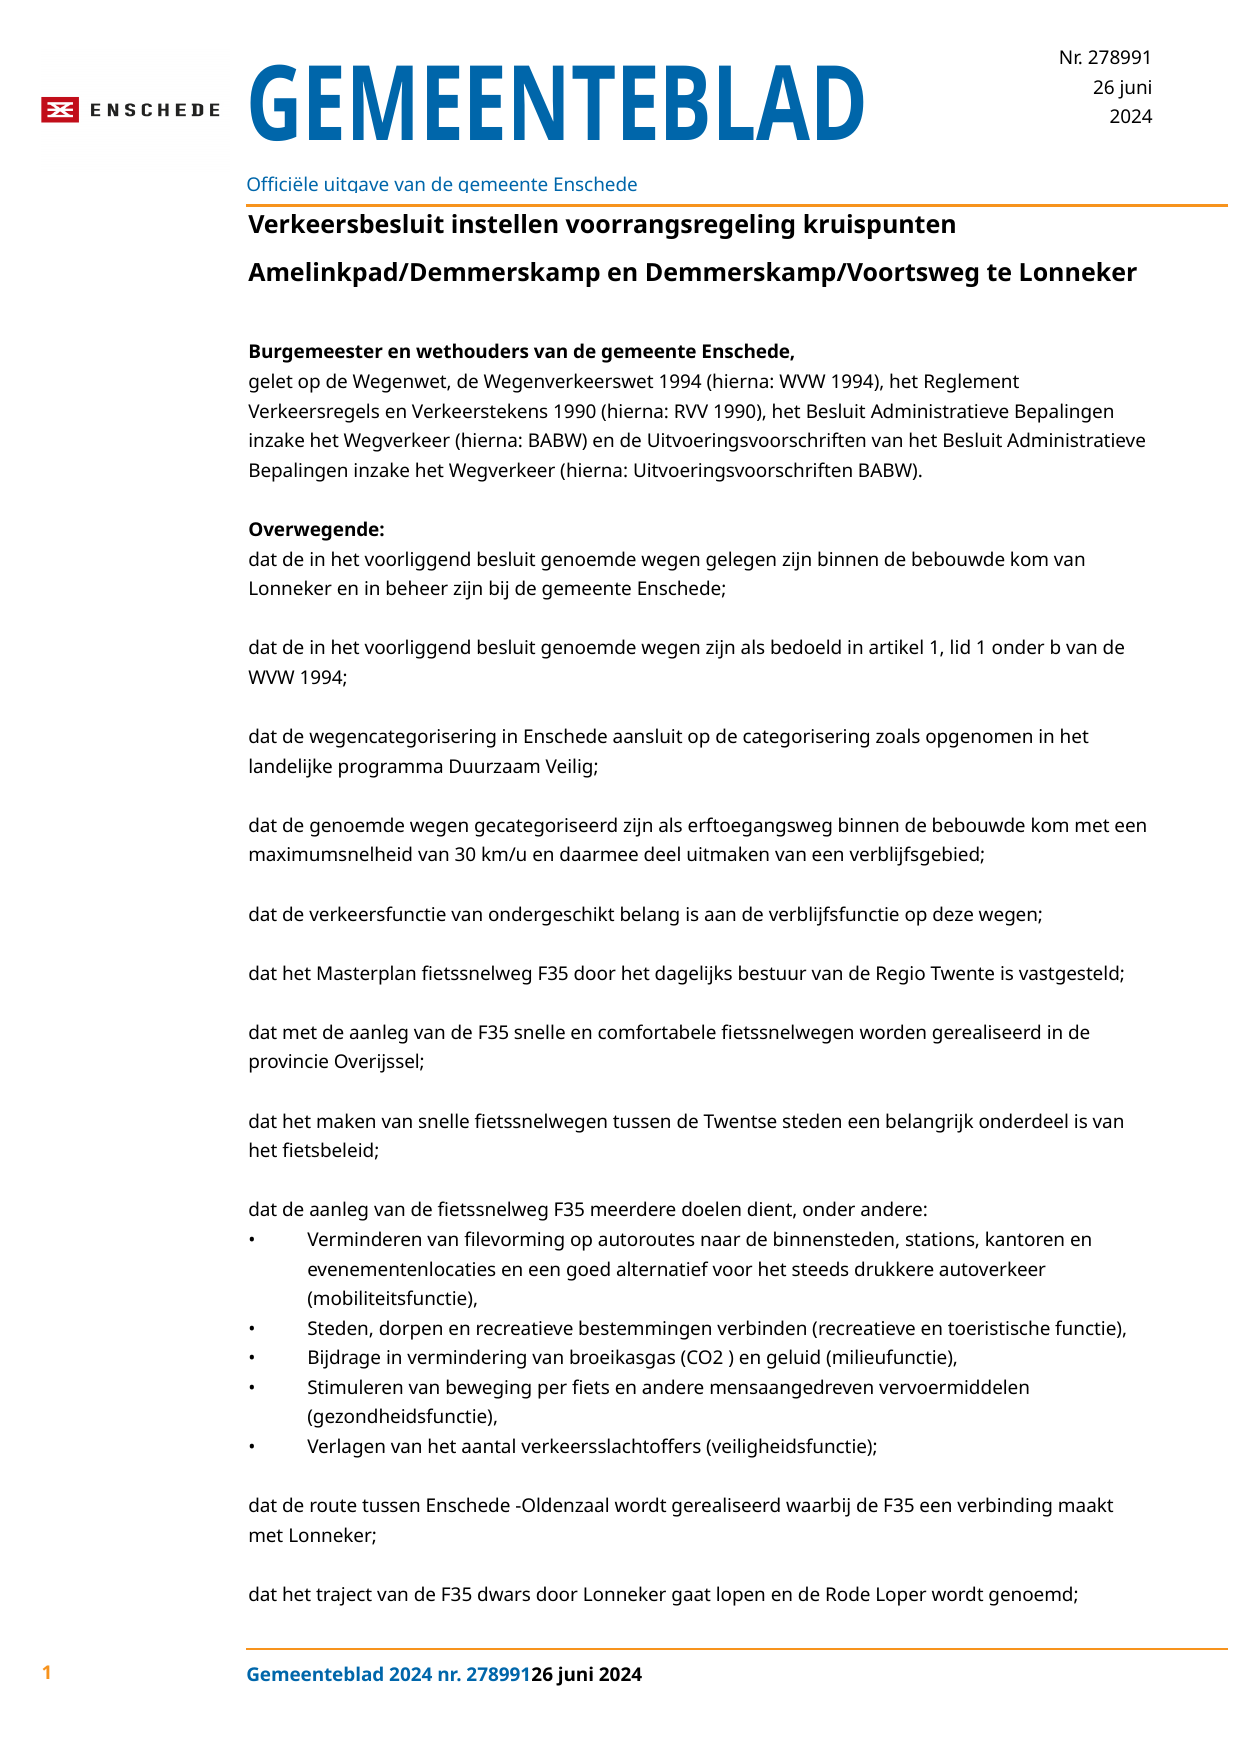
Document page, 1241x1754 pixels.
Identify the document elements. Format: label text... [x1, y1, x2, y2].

list Bijdrage in vermindering van broeikasgas (CO2 ) en geluid (milieufunctie), [248, 1344, 1152, 1370]
text dat het Masterplan fietssnelweg F35 door het dagelijks bestuur van de Regio Twente is vastgesteld; [248, 960, 1152, 986]
list Verminderen van filevorming op autoroutes naar de binnensteden, stations, kantoren en evenementenlocaties en een goed alternatief voor het steeds drukkere autoverkeer (mobiliteitsfunctie), [248, 1226, 1152, 1311]
text dat het traject van de F35 dwars door Lonneker gaat lopen en de Rode Loper wordt genoemd; [248, 1581, 1152, 1607]
picture [41, 47, 231, 172]
text Overwegende: [248, 516, 1152, 542]
list Verlagen van het aantal verkeersslachtoffers (veiligheidsfunctie); [248, 1433, 1152, 1459]
text dat met de aanleg van de F35 snelle en comfortabele fietssnelwegen worden gerealiseerd in de provincie Overijssel; [248, 1019, 1152, 1074]
text Verkeersbesluit instellen voorrangsregeling kruispunten Amelinkpad/Demmerskamp en Demmerskamp/Voortsweg te Lonneker [248, 207, 1152, 288]
text dat de genoemde wegen gecategoriseerd zijn als erftoegangsweg binnen de bebouwde kom met een maximumsnelheid van 30 km/u en daarmee deel uitmaken van een verblijfsgebied; [248, 812, 1152, 867]
text dat de wegencategorisering in Enschede aansluit op de categorisering zoals opgenomen in het landelijke programma Duurzaam Veilig; [248, 723, 1152, 778]
text dat het maken van snelle fietssnelwegen tussen de Twentse steden een belangrijk onderdeel is van het fietsbeleid; [248, 1108, 1152, 1163]
list Steden, dorpen en recreatieve bestemmingen verbinden (recreatieve en toeristische functie), [248, 1315, 1152, 1341]
text dat de route tussen Enschede -Oldenzaal wordt gerealiseerd waarbij de F35 een verbinding maakt met Lonneker; [248, 1492, 1152, 1548]
text dat de verkeersfunctie van ondergeschikt belang is aan de verblijfsfunctie op deze wegen; [248, 901, 1152, 926]
text dat de in het voorliggend besluit genoemde wegen zijn als bedoeld in artikel 1, lid 1 onder b van de WVW 1994; [248, 634, 1152, 690]
text Burgemeester en wethouders van de gemeente Enschede, [248, 339, 1152, 364]
text dat de in het voorliggend besluit genoemde wegen gelegen zijn binnen de bebouwde kom van Lonneker en in beheer zijn bij de gemeente Enschede; [248, 546, 1152, 601]
text gelet op de Wegenwet, de Wegenverkeerswet 1994 (hierna: WVW 1994), het Reglement Verkeersregels en Verkeerstekens 1990 (hierna: RVV 1990), het Besluit Administratieve Bepalingen inzake het Wegverkeer (hierna: BABW) en de Uitvoeringsvoorschriften van het Besluit Administratieve Bepalingen inzake het Wegverkeer (hierna: Uitvoeringsvoorschriften BABW). [248, 368, 1152, 483]
text dat de aanleg van de fietssnelweg F35 meerdere doelen dient, onder andere: [248, 1197, 1152, 1222]
list Stimuleren van beweging per fiets en andere mensaangedreven vervoermiddelen (gezondheidsfunctie), [248, 1374, 1152, 1429]
